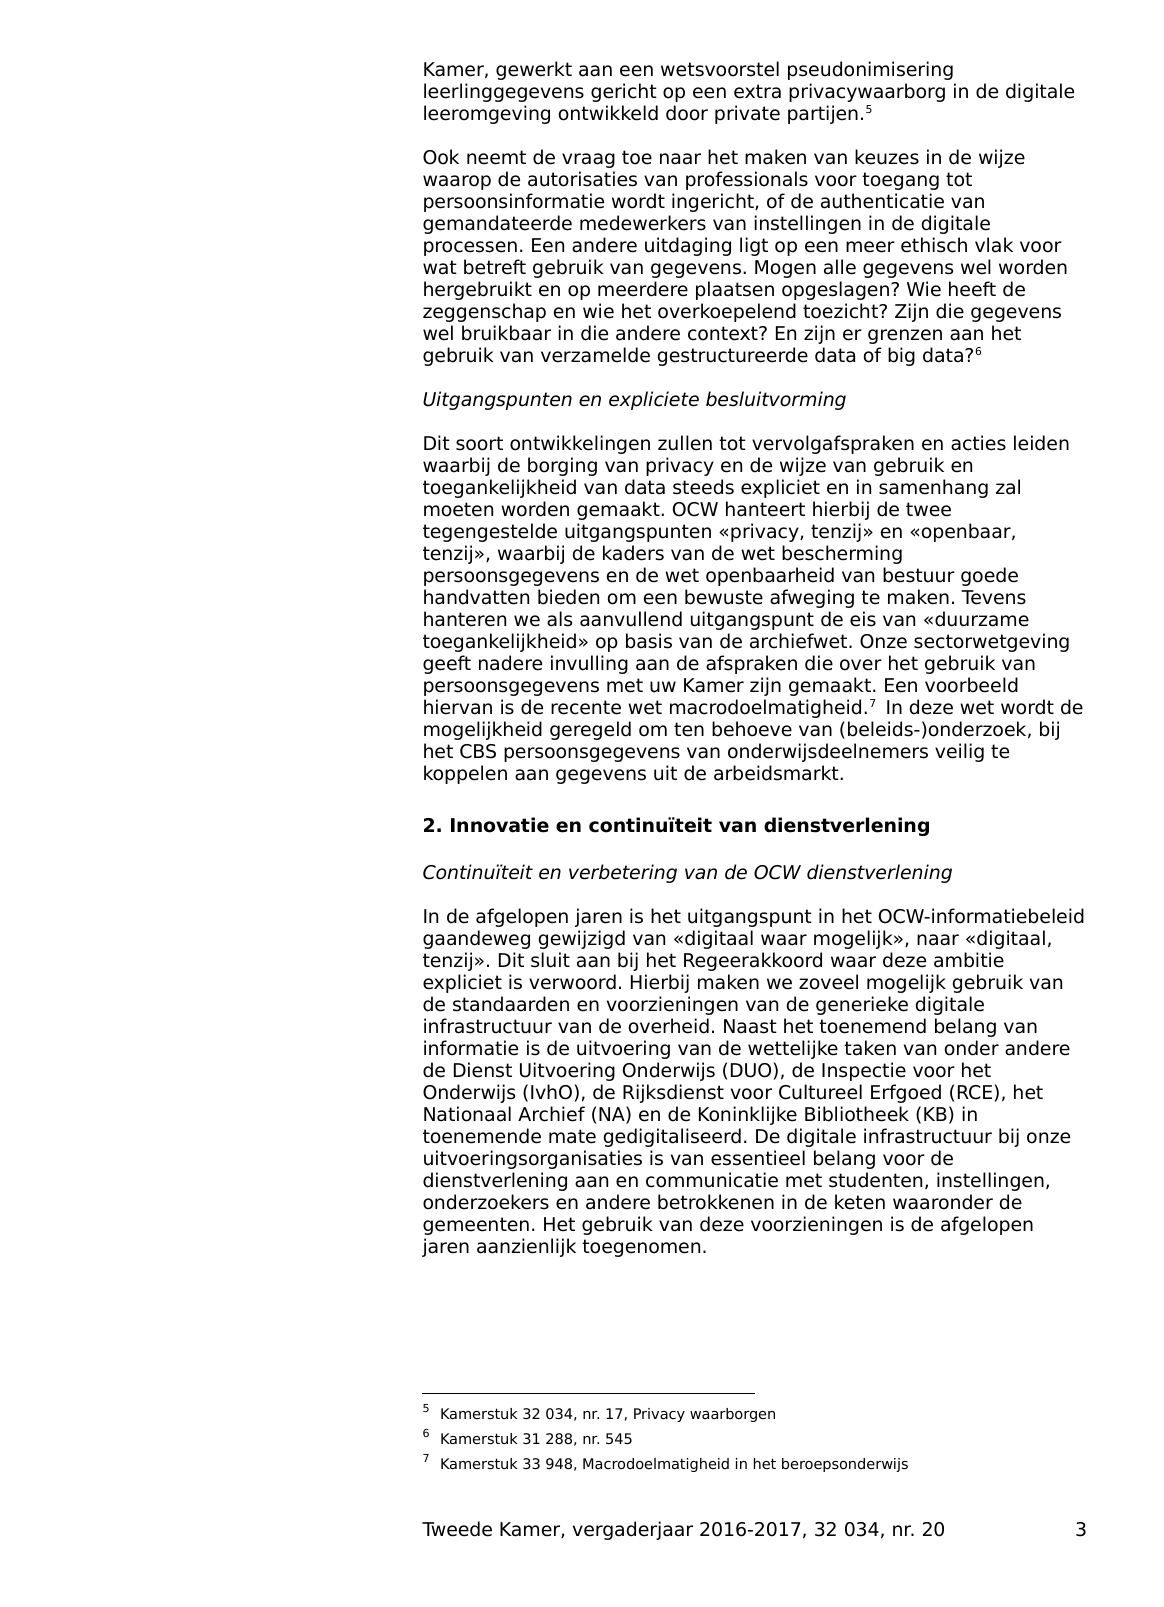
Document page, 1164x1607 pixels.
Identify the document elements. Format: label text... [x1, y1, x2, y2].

text Kamerstuk 33 948, Macrodoelmatigheid in het beroepsonderwijs [422, 1452, 1087, 1474]
subtitle 2. Innovatie en continuïteit van dienstverlening [422, 815, 1087, 837]
text Dit soort ontwikkelingen zullen tot vervolgafspraken en acties leiden waarbij de borging van privacy en de wijze van gebruik en toegankelijkheid van data steeds expliciet en in samenhang zal moeten worden gemaakt. OCW hanteert hierbij de twee tegengestelde uitgangspunten «privacy, tenzij» en «openbaar, tenzij», waarbij de kaders van de wet bescherming persoonsgegevens en de wet openbaarheid van bestuur goede handvatten bieden om een bewuste afweging te maken. Tevens hanteren we als aanvullend uitgangspunt de eis van «duurzame toegankelijkheid» op basis van de archiefwet. Onze sectorwetgeving geeft nadere invulling aan de afspraken die over het gebruik van persoonsgegevens met uw Kamer zijn gemaakt. Een voorbeeld hiervan is de recente wet macrodoelmatigheid. In deze wet wordt de mogelijkheid geregeld om ten behoeve van (beleids-)onderzoek, bij het CBS persoonsgegevens van onderwijsdeelnemers veilig te koppelen aan gegevens uit de arbeidsmarkt. [422, 433, 1087, 785]
subtitle Continuïteit en verbetering van de OCW dienstverlening [422, 862, 1087, 884]
text Ook neemt de vraag toe naar het maken van keuzes in de wijze waarop de autorisaties van professionals voor toegang tot persoonsinformatie wordt ingericht, of de authenticatie van gemandateerde medewerkers van instellingen in de digitale processen. Een andere uitdaging ligt op een meer ethisch vlak voor wat betreft gebruik van gegevens. Mogen alle gegevens wel worden hergebruikt en op meerdere plaatsen opgeslagen? Wie heeft de zeggenschap en wie het overkoepelend toezicht? Zijn die gegevens wel bruikbaar in die andere context? En zijn er grenzen aan het gebruik van verzamelde gestructureerde data of big data? [422, 147, 1087, 367]
text Kamerstuk 32 034, nr. 17, Privacy waarborgen [422, 1402, 1087, 1424]
subtitle Uitgangspunten en expliciete besluitvorming [422, 389, 1087, 411]
text Kamer, gewerkt aan een wetsvoorstel pseudonimisering leerlinggegevens gericht op een extra privacywaarborg in de digitale leeromgeving ontwikkeld door private partijen. [422, 59, 1087, 125]
text Kamerstuk 31 288, nr. 545 [422, 1427, 1087, 1449]
text In de afgelopen jaren is het uitgangspunt in het OCW-informatiebeleid gaandeweg gewijzigd van «digitaal waar mogelijk», naar «digitaal, tenzij». Dit sluit aan bij het Regeerakkoord waar deze ambitie expliciet is verwoord. Hierbij maken we zoveel mogelijk gebruik van de standaarden en voorzieningen van de generieke digitale infrastructuur van de overheid. Naast het toenemend belang van informatie is de uitvoering van de wettelijke taken van onder andere de Dienst Uitvoering Onderwijs (DUO), de Inspectie voor het Onderwijs (IvhO), de Rijksdienst voor Cultureel Erfgoed (RCE), het Nationaal Archief (NA) en de Koninklijke Bibliotheek (KB) in toenemende mate gedigitaliseerd. De digitale infrastructuur bij onze uitvoeringsorganisaties is van essentieel belang voor de dienstverlening aan en communicatie met studenten, instellingen, onderzoekers en andere betrokkenen in de keten waaronder de gemeenten. Het gebruik van deze voorzieningen is de afgelopen jaren aanzienlijk toegenomen. [422, 906, 1087, 1258]
